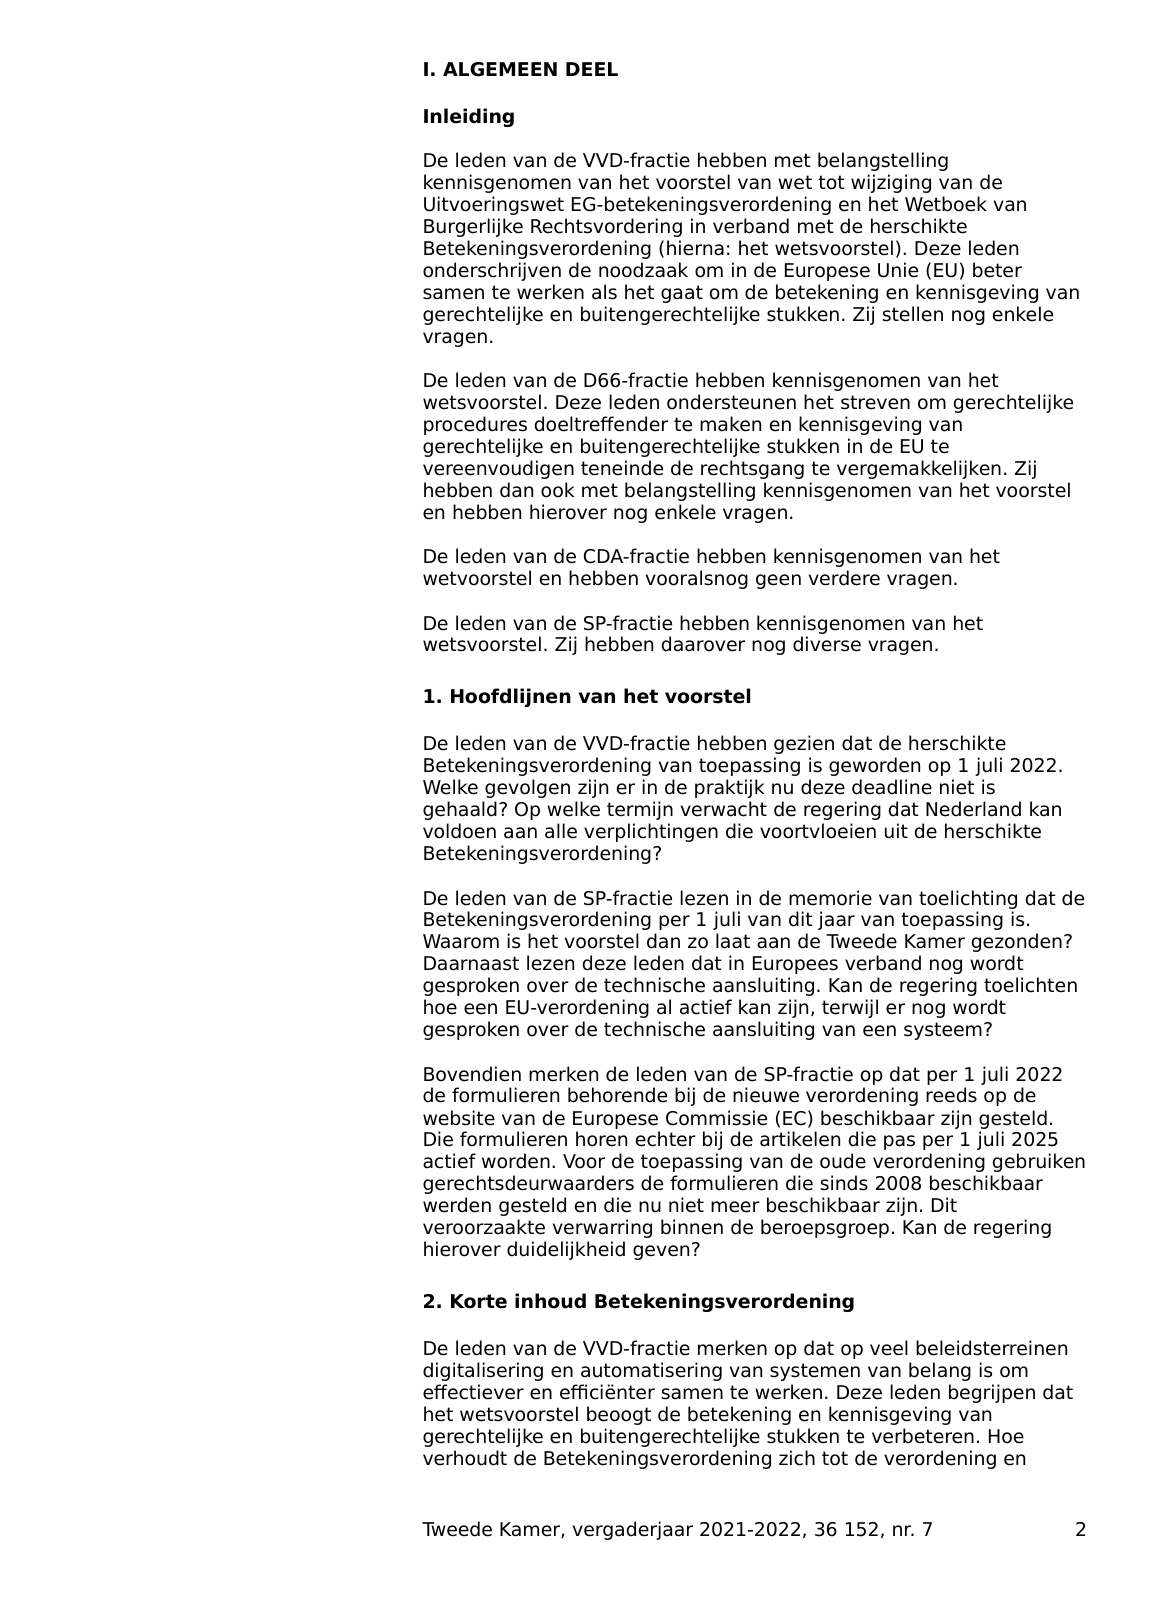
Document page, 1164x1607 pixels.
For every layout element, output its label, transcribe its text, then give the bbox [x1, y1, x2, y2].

text De leden van de VVD-fractie merken op dat op veel beleidsterreinen digitalisering en automatisering van systemen van belang is om effectiever en efficiënter samen te werken. Deze leden begrijpen dat het wetsvoorstel beoogt de betekening en kennisgeving van gerechtelijke en buitengerechtelijke stukken te verbeteren. Hoe verhoudt de Betekeningsverordening zich tot de verordening en [422, 1338, 1087, 1470]
subtitle 2. Korte inhoud Betekeningsverordening [422, 1291, 1087, 1313]
text De leden van de SP-fractie lezen in de memorie van toelichting dat de Betekeningsverordening per 1 juli van dit jaar van toepassing is. Waarom is het voorstel dan zo laat aan de Tweede Kamer gezonden? Daarnaast lezen deze leden dat in Europees verband nog wordt gesproken over de technische aansluiting. Kan de regering toelichten hoe een EU-verordening al actief kan zijn, terwijl er nog wordt gesproken over de technische aansluiting van een systeem? [422, 887, 1087, 1041]
text Bovendien merken de leden van de SP-fractie op dat per 1 juli 2022 de formulieren behorende bij de nieuwe verordening reeds op de website van de Europese Commissie (EC) beschikbaar zijn gesteld. Die formulieren horen echter bij de artikelen die pas per 1 juli 2025 actief worden. Voor de toepassing van de oude verordening gebruiken gerechtsdeurwaarders de formulieren die sinds 2008 beschikbaar werden gesteld en die nu niet meer beschikbaar zijn. Dit veroorzaakte verwarring binnen de beroepsgroep. Kan de regering hierover duidelijkheid geven? [422, 1063, 1087, 1261]
text De leden van de VVD-fractie hebben gezien dat de herschikte Betekeningsverordening van toepassing is geworden op 1 juli 2022. Welke gevolgen zijn er in de praktijk nu deze deadline niet is gehaald? Op welke termijn verwacht de regering dat Nederland kan voldoen aan alle verplichtingen die voortvloeien uit de herschikte Betekeningsverordening? [422, 733, 1087, 865]
text De leden van de CDA-fractie hebben kennisgenomen van het wetvoorstel en hebben vooralsnog geen verdere vragen. [422, 546, 1087, 590]
text De leden van de SP-fractie hebben kennisgenomen van het wetsvoorstel. Zij hebben daarover nog diverse vragen. [422, 612, 1087, 656]
text De leden van de VVD-fractie hebben met belangstelling kennisgenomen van het voorstel van wet tot wijziging van de Uitvoeringswet EG-betekeningsverordening en het Wetboek van Burgerlijke Rechtsvordering in verband met de herschikte Betekeningsverordening (hierna: het wetsvoorstel). Deze leden onderschrijven de noodzaak om in de Europese Unie (EU) beter samen te werken als het gaat om de betekening en kennisgeving van gerechtelijke en buitengerechtelijke stukken. Zij stellen nog enkele vragen. [422, 150, 1087, 348]
text De leden van de D66-fractie hebben kennisgenomen van het wetsvoorstel. Deze leden ondersteunen het streven om gerechtelijke procedures doeltreffender te maken en kennisgeving van gerechtelijke en buitengerechtelijke stukken in de EU te vereenvoudigen teneinde de rechtsgang te vergemakkelijken. Zij hebben dan ook met belangstelling kennisgenomen van het voorstel en hebben hierover nog enkele vragen. [422, 370, 1087, 524]
subtitle 1. Hoofdlijnen van het voorstel [422, 686, 1087, 708]
subtitle Inleiding [422, 106, 1087, 128]
subtitle I. ALGEMEEN DEEL [422, 59, 1087, 81]
